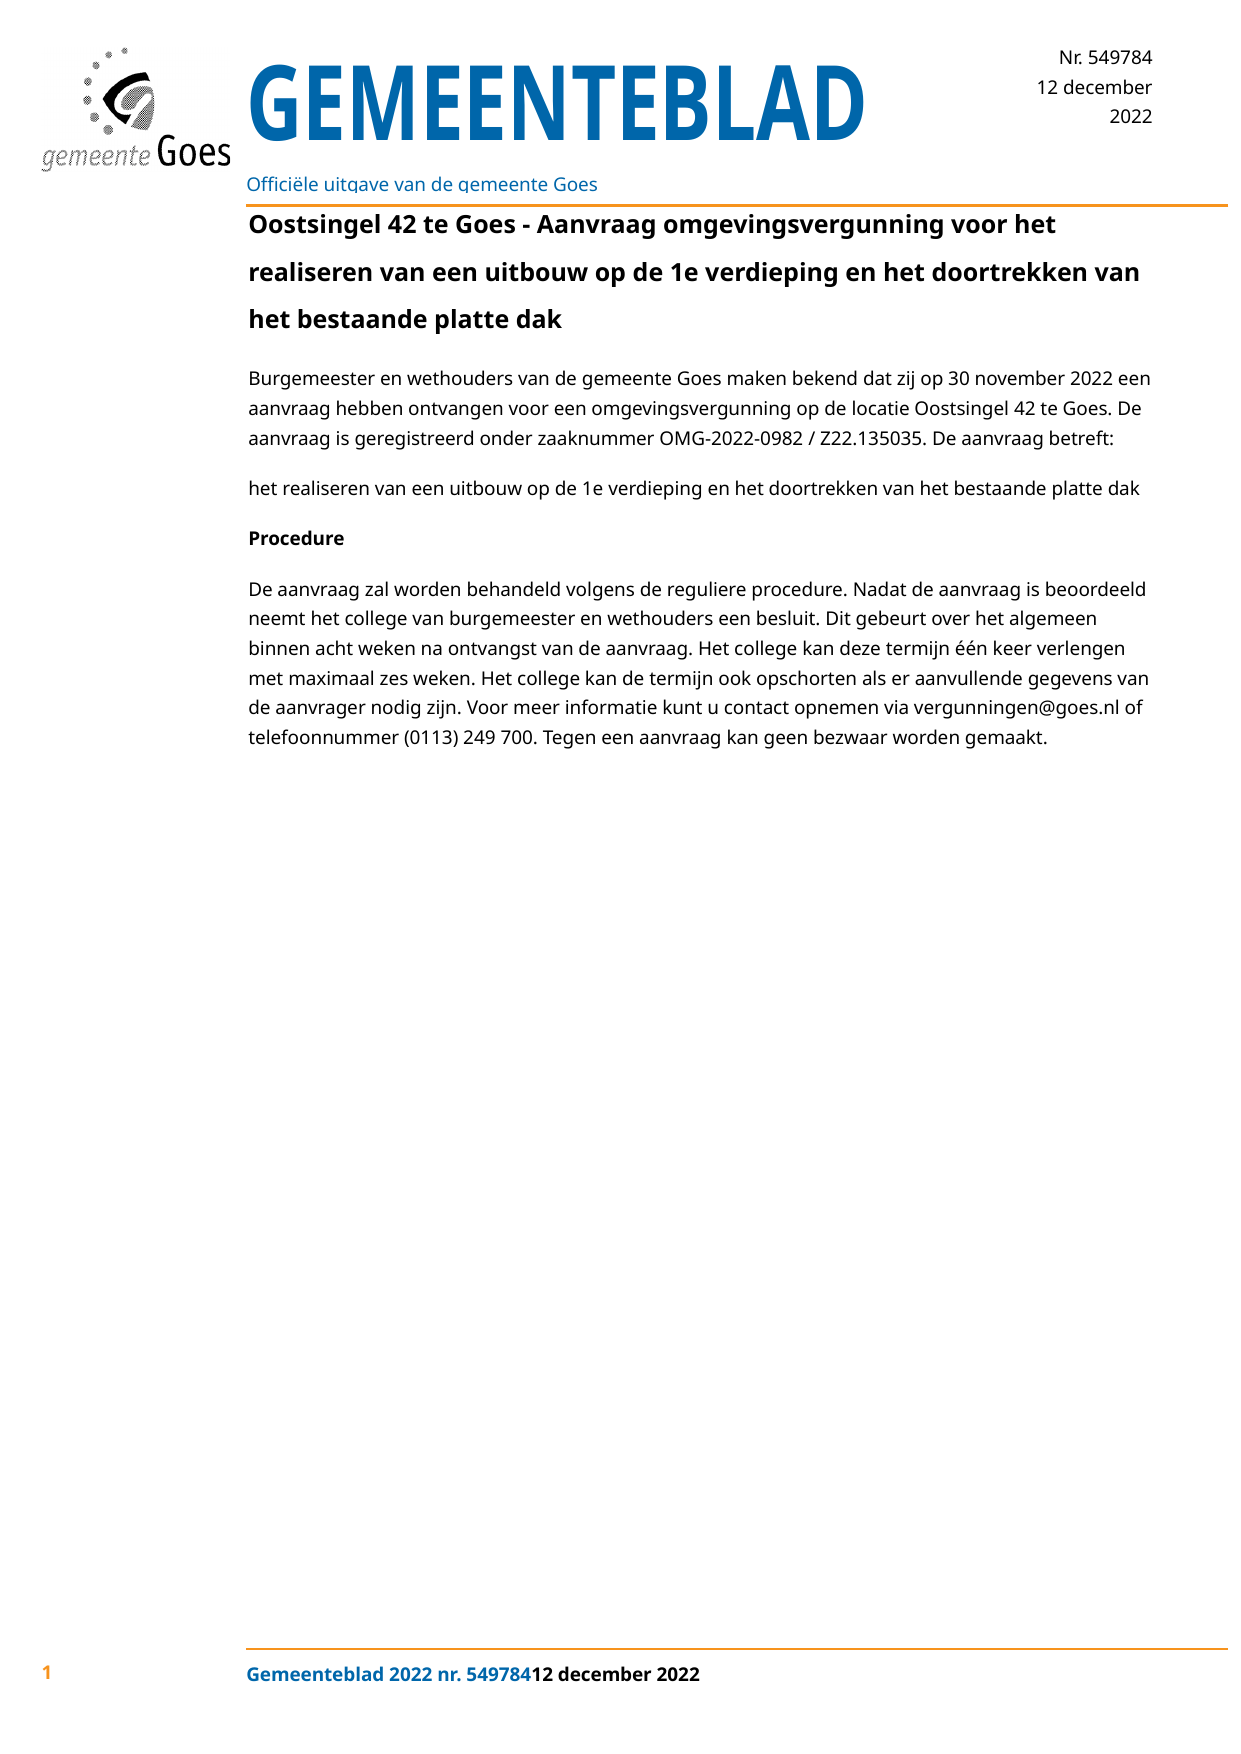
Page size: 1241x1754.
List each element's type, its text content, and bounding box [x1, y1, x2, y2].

text Burgemeester en wethouders van de gemeente Goes maken bekend dat zij op 30 november 2022 een aanvraag hebben ontvangen voor een omgevingsvergunning op de locatie Oostsingel 42 te Goes. De aanvraag is geregistreerd onder zaaknummer OMG-2022-0982 / Z22.135035. De aanvraag betreft: [248, 366, 1152, 450]
picture [41, 47, 231, 172]
text De aanvraag zal worden behandeld volgens de reguliere procedure. Nadat de aanvraag is beoordeeld neemt het college van burgemeester en wethouders een besluit. Dit gebeurt over het algemeen binnen acht weken na ontvangst van de aanvraag. Het college kan deze termijn één keer verlengen met maximaal zes weken. Het college kan de termijn ook opschorten als er aanvullende gegevens van de aanvrager nodig zijn. Voor meer informatie kunt u contact opnemen via vergunningen@goes.nl of telefoonnummer (0113) 249 700. Tegen een aanvraag kan geen bezwaar worden gemaakt. [248, 576, 1152, 749]
text Oostsingel 42 te Goes - Aanvraag omgevingsvergunning voor het realiseren van een uitbouw op de 1e verdieping en het doortrekken van het bestaande platte dak [248, 207, 1152, 336]
text het realiseren van een uitbouw op de 1e verdieping en het doortrekken van het bestaande platte dak [248, 475, 1152, 501]
text Procedure [248, 526, 1152, 551]
